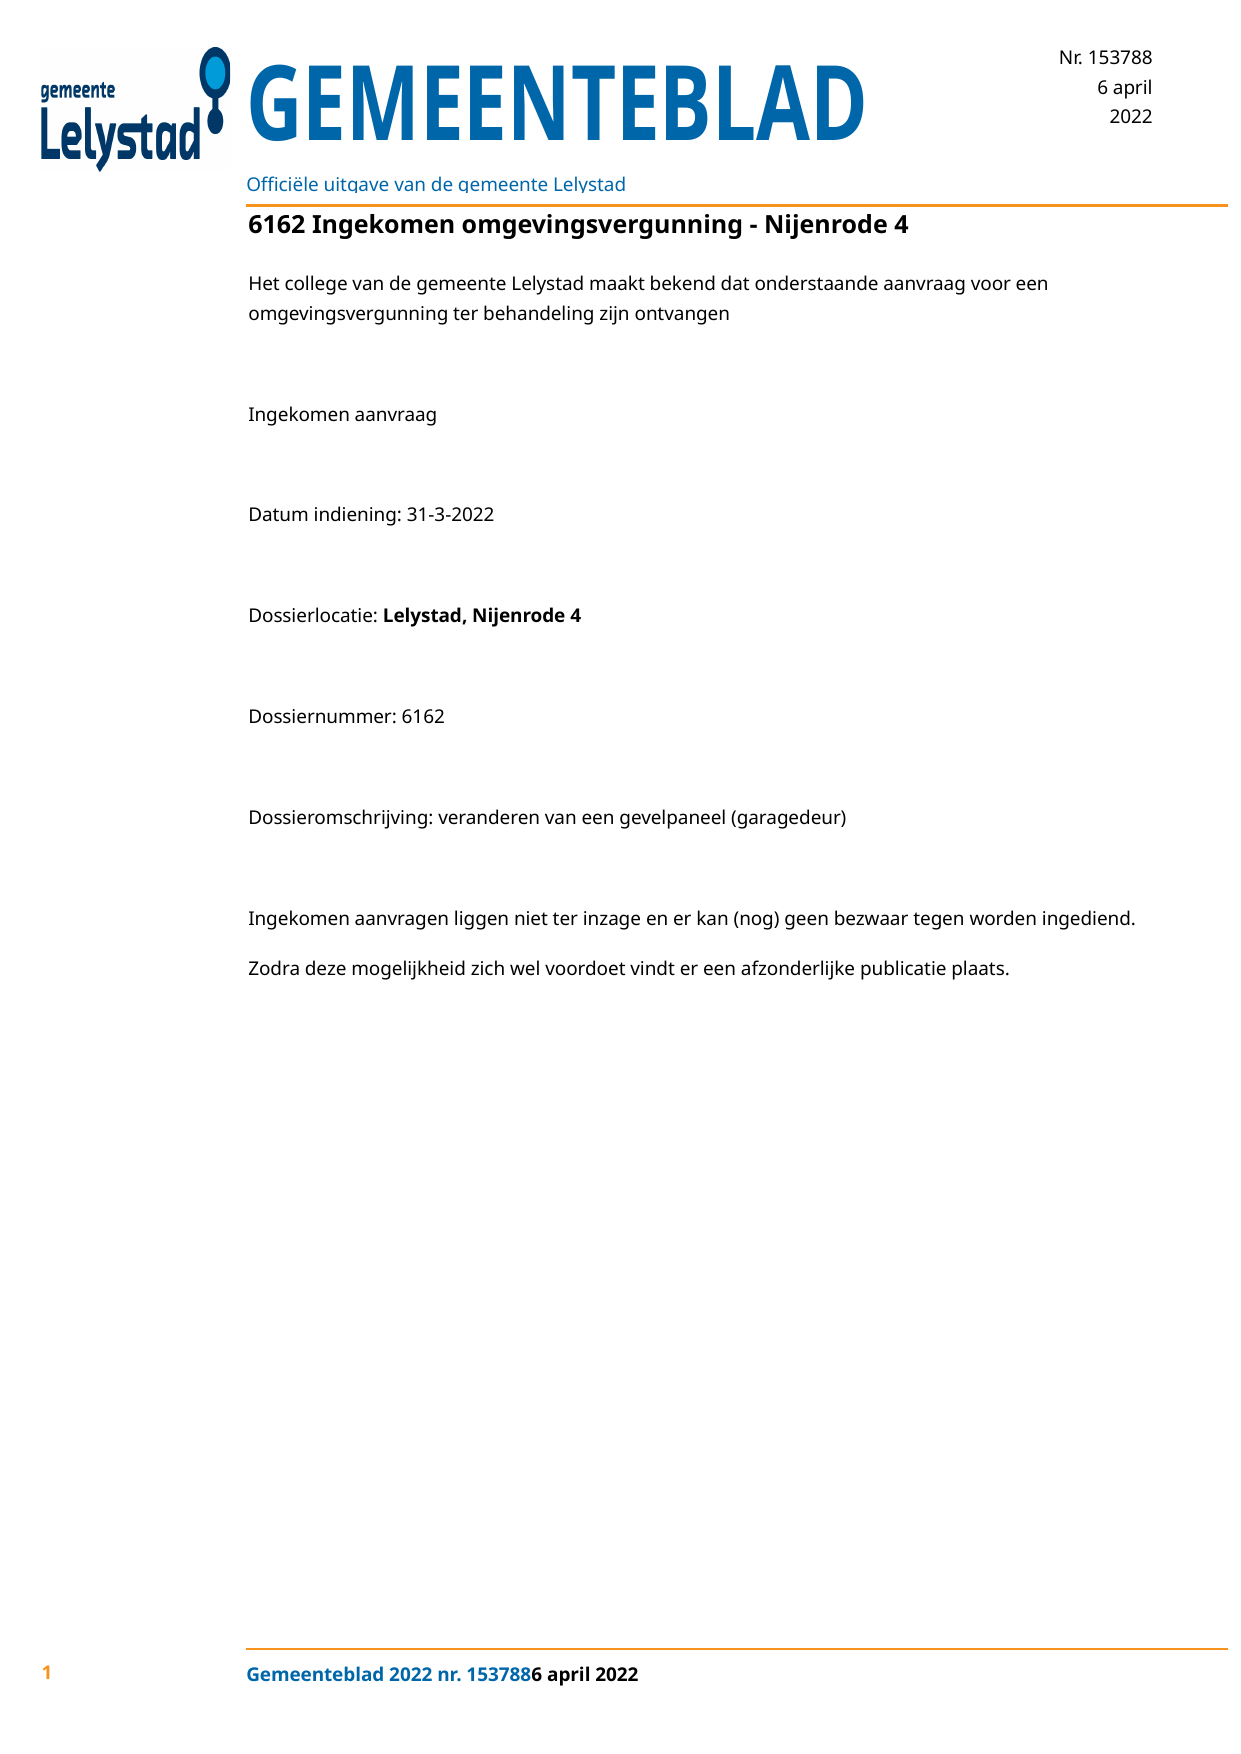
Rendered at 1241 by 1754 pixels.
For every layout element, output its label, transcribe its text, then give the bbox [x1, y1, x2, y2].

text Ingekomen aanvraag [248, 401, 1152, 426]
picture [41, 47, 231, 172]
text Dossiernummer: 6162 [248, 703, 1152, 729]
text 6162 Ingekomen omgevingsvergunning - Nijenrode 4 [248, 207, 1152, 241]
text Het college van de gemeente Lelystad maakt bekend dat onderstaande aanvraag voor een omgevingsvergunning ter behandeling zijn ontvangen [248, 270, 1152, 326]
text Dossieromschrijving: veranderen van een gevelpaneel (garagedeur) [248, 804, 1152, 830]
text Zodra deze mogelijkheid zich wel voordoet vindt er een afzonderlijke publicatie plaats. [248, 955, 1152, 981]
text Dossierlocatie: Lelystad, Nijenrode 4 [248, 602, 1152, 628]
text Datum indiening: 31-3-2022 [248, 502, 1152, 527]
text Ingekomen aanvragen liggen niet ter inzage en er kan (nog) geen bezwaar tegen worden ingediend. [248, 905, 1152, 931]
